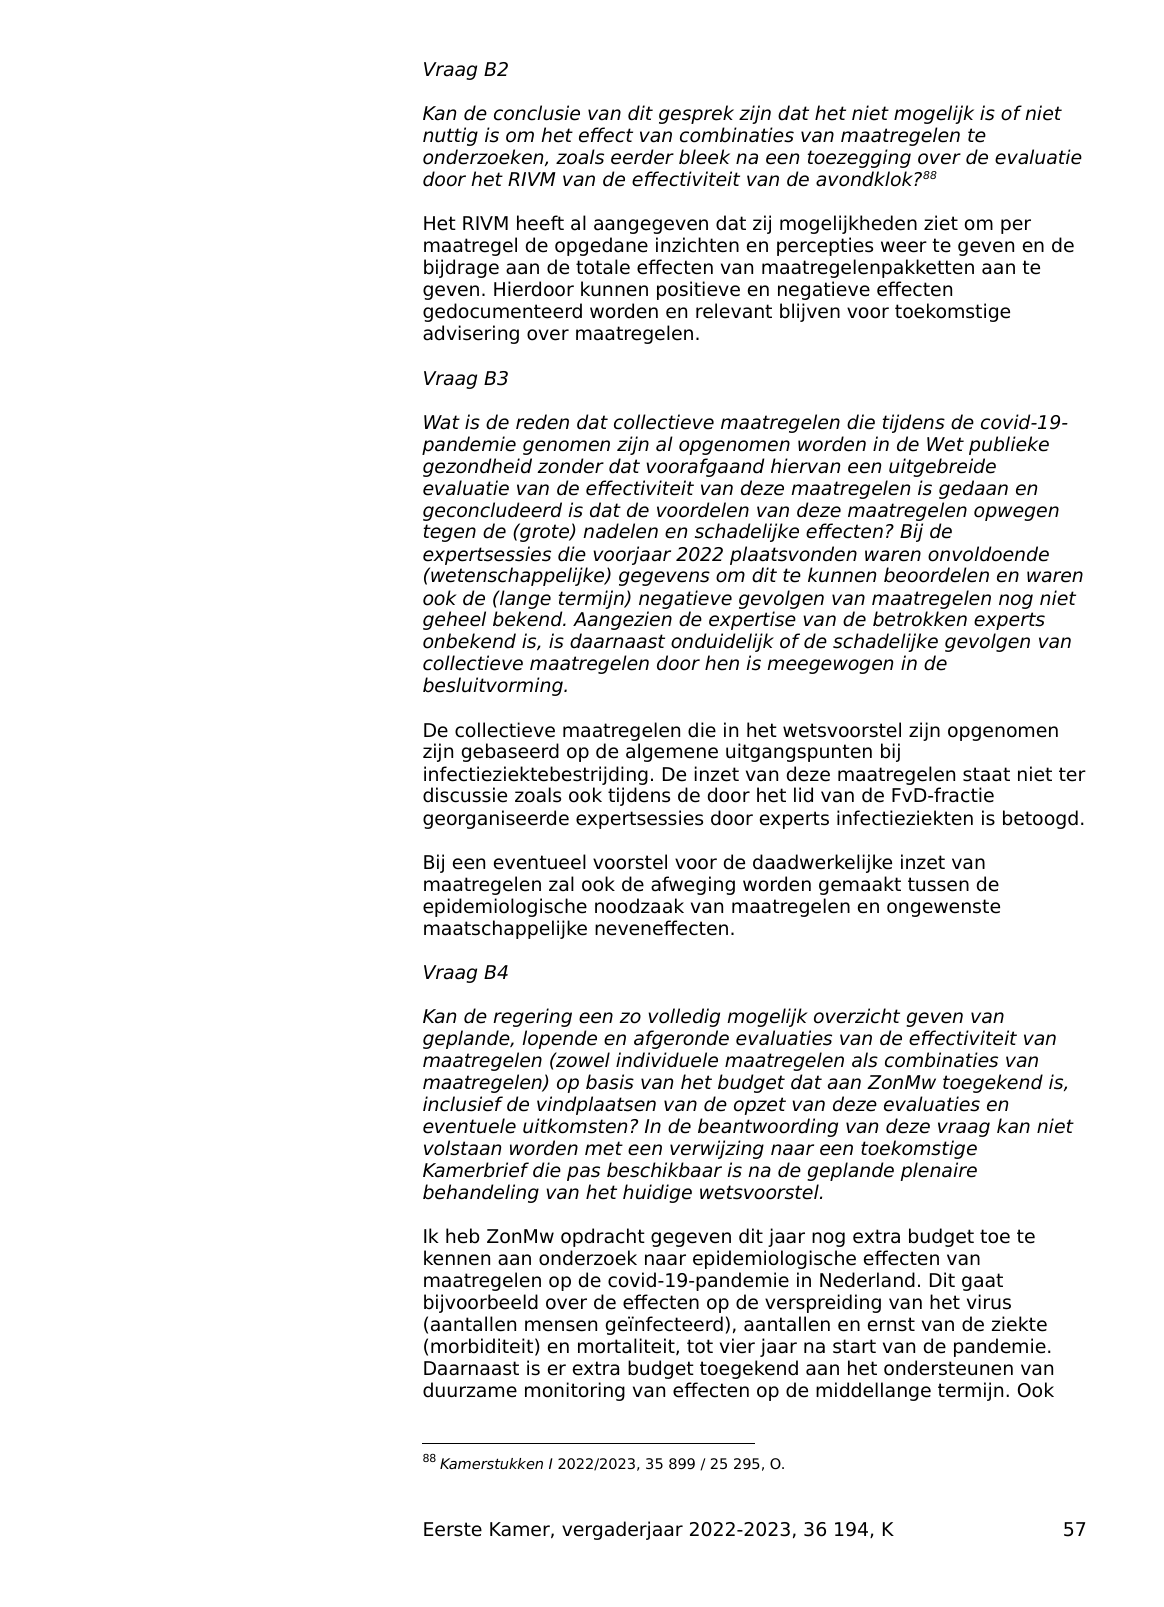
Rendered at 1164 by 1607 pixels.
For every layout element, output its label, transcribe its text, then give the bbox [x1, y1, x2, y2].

subtitle Vraag B4 [422, 962, 1087, 984]
text Kan de regering een zo volledig mogelijk overzicht geven van geplande, lopende en afgeronde evaluaties van de effectiviteit van maatregelen (zowel individuele maatregelen als combinaties van maatregelen) op basis van het budget dat aan ZonMw toegekend is, inclusief de vindplaatsen van de opzet van deze evaluaties en eventuele uitkomsten? In de beantwoording van deze vraag kan niet volstaan worden met een verwijzing naar een toekomstige Kamerbrief die pas beschikbaar is na de geplande plenaire behandeling van het huidige wetsvoorstel. [422, 1006, 1087, 1204]
text Kan de conclusie van dit gesprek zijn dat het niet mogelijk is of niet nuttig is om het effect van combinaties van maatregelen te onderzoeken, zoals eerder bleek na een toezegging over de evaluatie door het RIVM van de effectiviteit van de avondklok? [422, 103, 1087, 191]
text Kamerstukken I 2022/2023, 35 899 / 25 295, O. [422, 1452, 1087, 1474]
text Bij een eventueel voorstel voor de daadwerkelijke inzet van maatregelen zal ook de afweging worden gemaakt tussen de epidemiologische noodzaak van maatregelen en ongewenste maatschappelijke neveneffecten. [422, 852, 1087, 939]
text Wat is de reden dat collectieve maatregelen die tijdens de covid-19-pandemie genomen zijn al opgenomen worden in de Wet publieke gezondheid zonder dat voorafgaand hiervan een uitgebreide evaluatie van de effectiviteit van deze maatregelen is gedaan en geconcludeerd is dat de voordelen van deze maatregelen opwegen tegen de (grote) nadelen en schadelijke effecten? Bij de expertsessies die voorjaar 2022 plaatsvonden waren onvoldoende (wetenschappelijke) gegevens om dit te kunnen beoordelen en waren ook de (lange termijn) negatieve gevolgen van maatregelen nog niet geheel bekend. Aangezien de expertise van de betrokken experts onbekend is, is daarnaast onduidelijk of de schadelijke gevolgen van collectieve maatregelen door hen is meegewogen in de besluitvorming. [422, 412, 1087, 697]
text De collectieve maatregelen die in het wetsvoorstel zijn opgenomen zijn gebaseerd op de algemene uitgangspunten bij infectieziektebestrijding. De inzet van deze maatregelen staat niet ter discussie zoals ook tijdens de door het lid van de FvD-fractie georganiseerde expertsessies door experts infectieziekten is betoogd. [422, 719, 1087, 829]
text Ik heb ZonMw opdracht gegeven dit jaar nog extra budget toe te kennen aan onderzoek naar epidemiologische effecten van maatregelen op de covid-19-pandemie in Nederland. Dit gaat bijvoorbeeld over de effecten op de verspreiding van het virus (aantallen mensen geïnfecteerd), aantallen en ernst van de ziekte (morbiditeit) en mortaliteit, tot vier jaar na start van de pandemie. Daarnaast is er extra budget toegekend aan het ondersteunen van duurzame monitoring van effecten op de middellange termijn. Ook [422, 1226, 1087, 1402]
subtitle Vraag B2 [422, 59, 1087, 81]
text Het RIVM heeft al aangegeven dat zij mogelijkheden ziet om per maatregel de opgedane inzichten en percepties weer te geven en de bijdrage aan de totale effecten van maatregelenpakketten aan te geven. Hierdoor kunnen positieve en negatieve effecten gedocumenteerd worden en relevant blijven voor toekomstige advisering over maatregelen. [422, 213, 1087, 345]
subtitle Vraag B3 [422, 367, 1087, 389]
